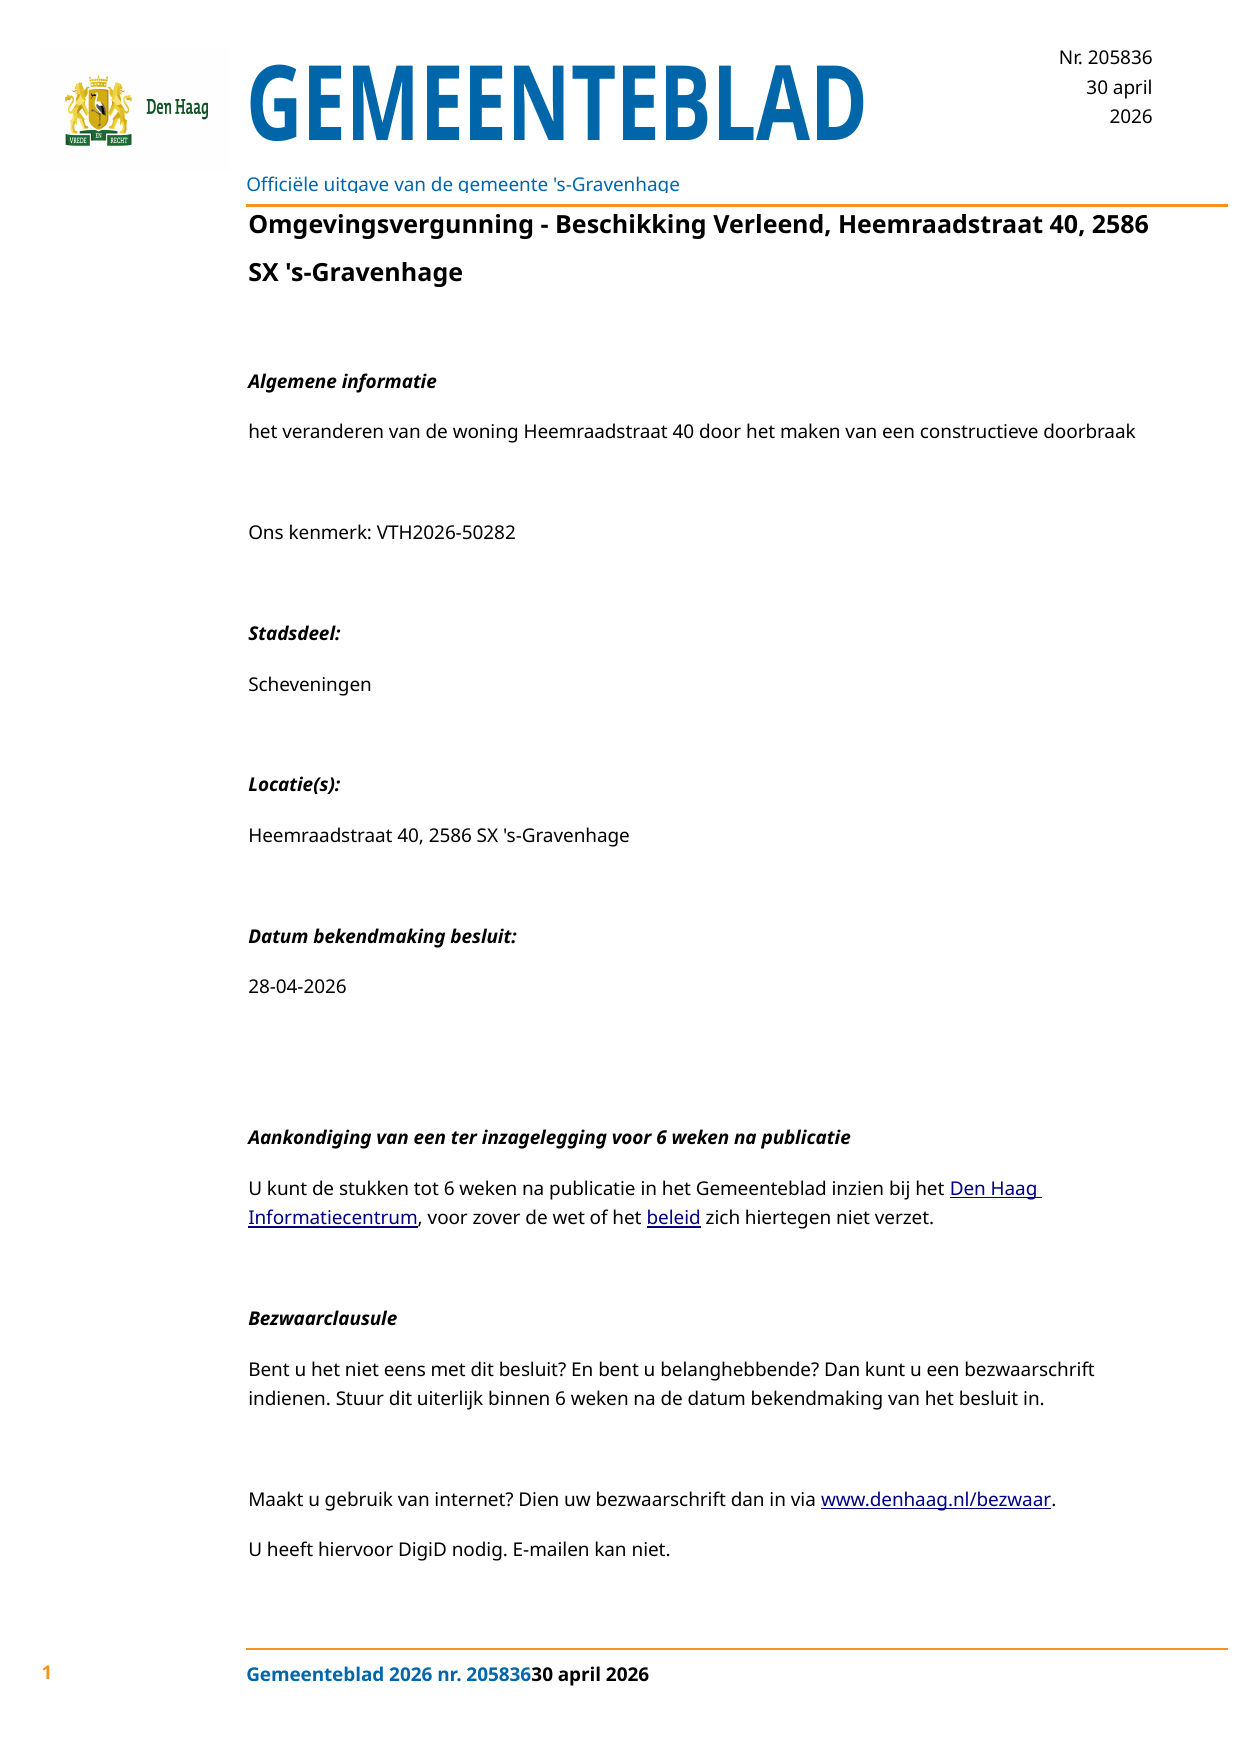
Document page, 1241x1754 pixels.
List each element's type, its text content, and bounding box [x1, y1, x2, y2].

text Algemene informatie [248, 368, 1152, 394]
text Locatie(s): [248, 772, 1152, 797]
text Bent u het niet eens met dit besluit? En bent u belanghebbende? Dan kunt u een bezwaarschrift indienen. Stuur dit uiterlijk binnen 6 weken na de datum bekendmaking van het besluit in. [248, 1356, 1152, 1411]
text U heeft hiervoor DigiD nodig. E-mailen kan niet. [248, 1537, 1152, 1562]
text Stadsdeel: [248, 620, 1152, 646]
text Bezwaarclausule [248, 1305, 1152, 1331]
text U kunt de stukken tot 6 weken na publicatie in het Gemeenteblad inzien bij het Den Haag Informatiecentrum, voor zover de wet of het beleid zich hiertegen niet verzet. [248, 1175, 1152, 1230]
text Datum bekendmaking besluit: [248, 923, 1152, 949]
text het veranderen van de woning Heemraadstraat 40 door het maken van een constructieve doorbraak [248, 419, 1152, 444]
text Omgevingsvergunning - Beschikking Verleend, Heemraadstraat 40, 2586 SX 's-Gravenhage [248, 207, 1152, 288]
text Maakt u gebruik van internet? Dien uw bezwaarschrift dan in via www.denhaag.nl/bezwaar. [248, 1486, 1152, 1512]
text Scheveningen [248, 671, 1152, 697]
text Aankondiging van een ter inzagelegging voor 6 weken na publicatie [248, 1124, 1152, 1150]
text Ons kenmerk: VTH2026-50282 [248, 519, 1152, 545]
text Heemraadstraat 40, 2586 SX 's-Gravenhage [248, 822, 1152, 848]
text 28-04-2026 [248, 973, 1152, 999]
picture [41, 47, 231, 172]
